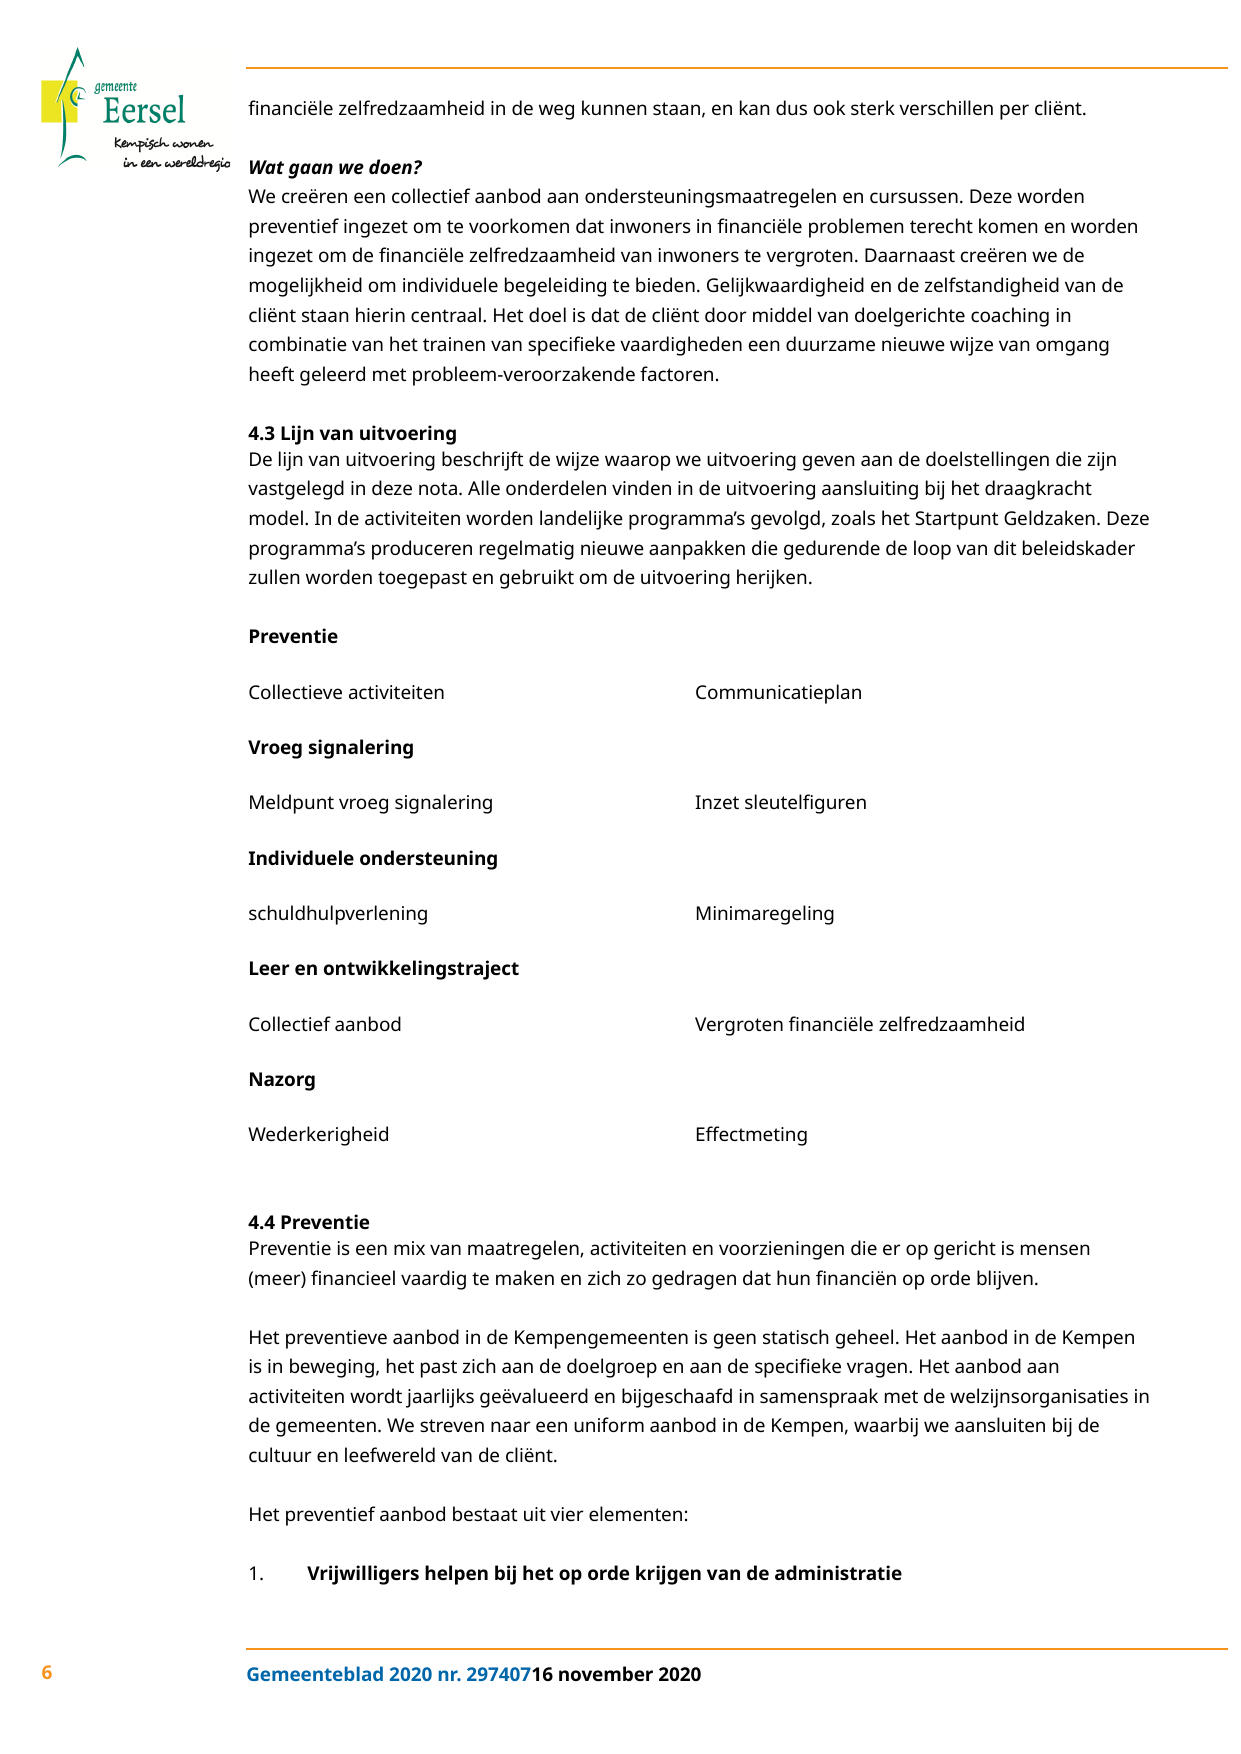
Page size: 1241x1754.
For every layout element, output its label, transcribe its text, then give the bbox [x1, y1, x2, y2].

table_cell schuldhulpverlening [248, 871, 695, 955]
table_cell Inzet sleutelfiguren [695, 760, 1152, 845]
text 4.4 Preventie [248, 1209, 1152, 1235]
text We creëren een collectief aanbod aan ondersteuningsmaatregelen en cursussen. Deze worden preventief ingezet om te voorkomen dat inwoners in financiële problemen terecht komen en worden ingezet om de financiële zelfredzaamheid van inwoners te vergroten. Daarnaast creëren we de mogelijkheid om individuele begeleiding te bieden. Gelijkwaardigheid en de zelfstandigheid van de cliënt staan hierin centraal. Het doel is dat de cliënt door middel van doelgerichte coaching in combinatie van het trainen van specifieke vaardigheden een duurzame nieuwe wijze van omgang heeft geleerd met probleem-veroorzakende factoren. [248, 183, 1152, 387]
table_cell Meldpunt vroeg signalering [248, 760, 695, 845]
text Het preventief aanbod bestaat uit vier elementen: [248, 1501, 1152, 1527]
table_cell Collectieve activiteiten [248, 649, 695, 734]
text financiële zelfredzaamheid in de weg kunnen staan, en kan dus ook sterk verschillen per cliënt. [248, 95, 1152, 121]
table_cell Effectmeting [695, 1092, 1152, 1177]
table_cell Leer en ontwikkelingstraject [248, 955, 1152, 981]
table_cell Wederkerigheid [248, 1092, 695, 1177]
table_cell Collectief aanbod [248, 981, 695, 1066]
table_header Preventie [248, 624, 1152, 649]
table_cell Communicatieplan [695, 649, 1152, 734]
text De lijn van uitvoering beschrijft de wijze waarop we uitvoering geven aan de doelstellingen die zijn vastgelegd in deze nota. Alle onderdelen vinden in de uitvoering aansluiting bij het draagkracht model. In de activiteiten worden landelijke programma’s gevolgd, zoals het Startpunt Geldzaken. Deze programma’s produceren regelmatig nieuwe aanpakken die gedurende de loop van dit beleidskader zullen worden toegepast en gebruikt om de uitvoering herijken. [248, 446, 1152, 590]
text Het preventieve aanbod in de Kempengemeenten is geen statisch geheel. Het aanbod in de Kempen is in beweging, het past zich aan de doelgroep en aan de specifieke vragen. Het aanbod aan activiteiten wordt jaarlijks geëvalueerd en bijgeschaafd in samenspraak met de welzijnsorganisaties in de gemeenten. We streven naar een uniform aanbod in de Kempen, waarbij we aansluiten bij de cultuur en leefwereld van de cliënt. [248, 1324, 1152, 1468]
text Preventie is een mix van maatregelen, activiteiten en voorzieningen die er op gericht is mensen (meer) financieel vaardig te maken en zich zo gedragen dat hun financiën op orde blijven. [248, 1235, 1152, 1291]
text Wat gaan we doen? [248, 154, 1152, 180]
text 4.3 Lijn van uitvoering [248, 420, 1152, 446]
table_cell Vergroten financiële zelfredzaamheid [695, 981, 1152, 1066]
list Vrijwilligers helpen bij het op orde krijgen van de administratie [248, 1561, 1152, 1586]
picture [41, 47, 231, 172]
table_cell Nazorg [248, 1066, 1152, 1092]
table_cell Minimaregeling [695, 871, 1152, 955]
table_cell Vroeg signalering [248, 734, 1152, 760]
table_cell Individuele ondersteuning [248, 845, 1152, 871]
